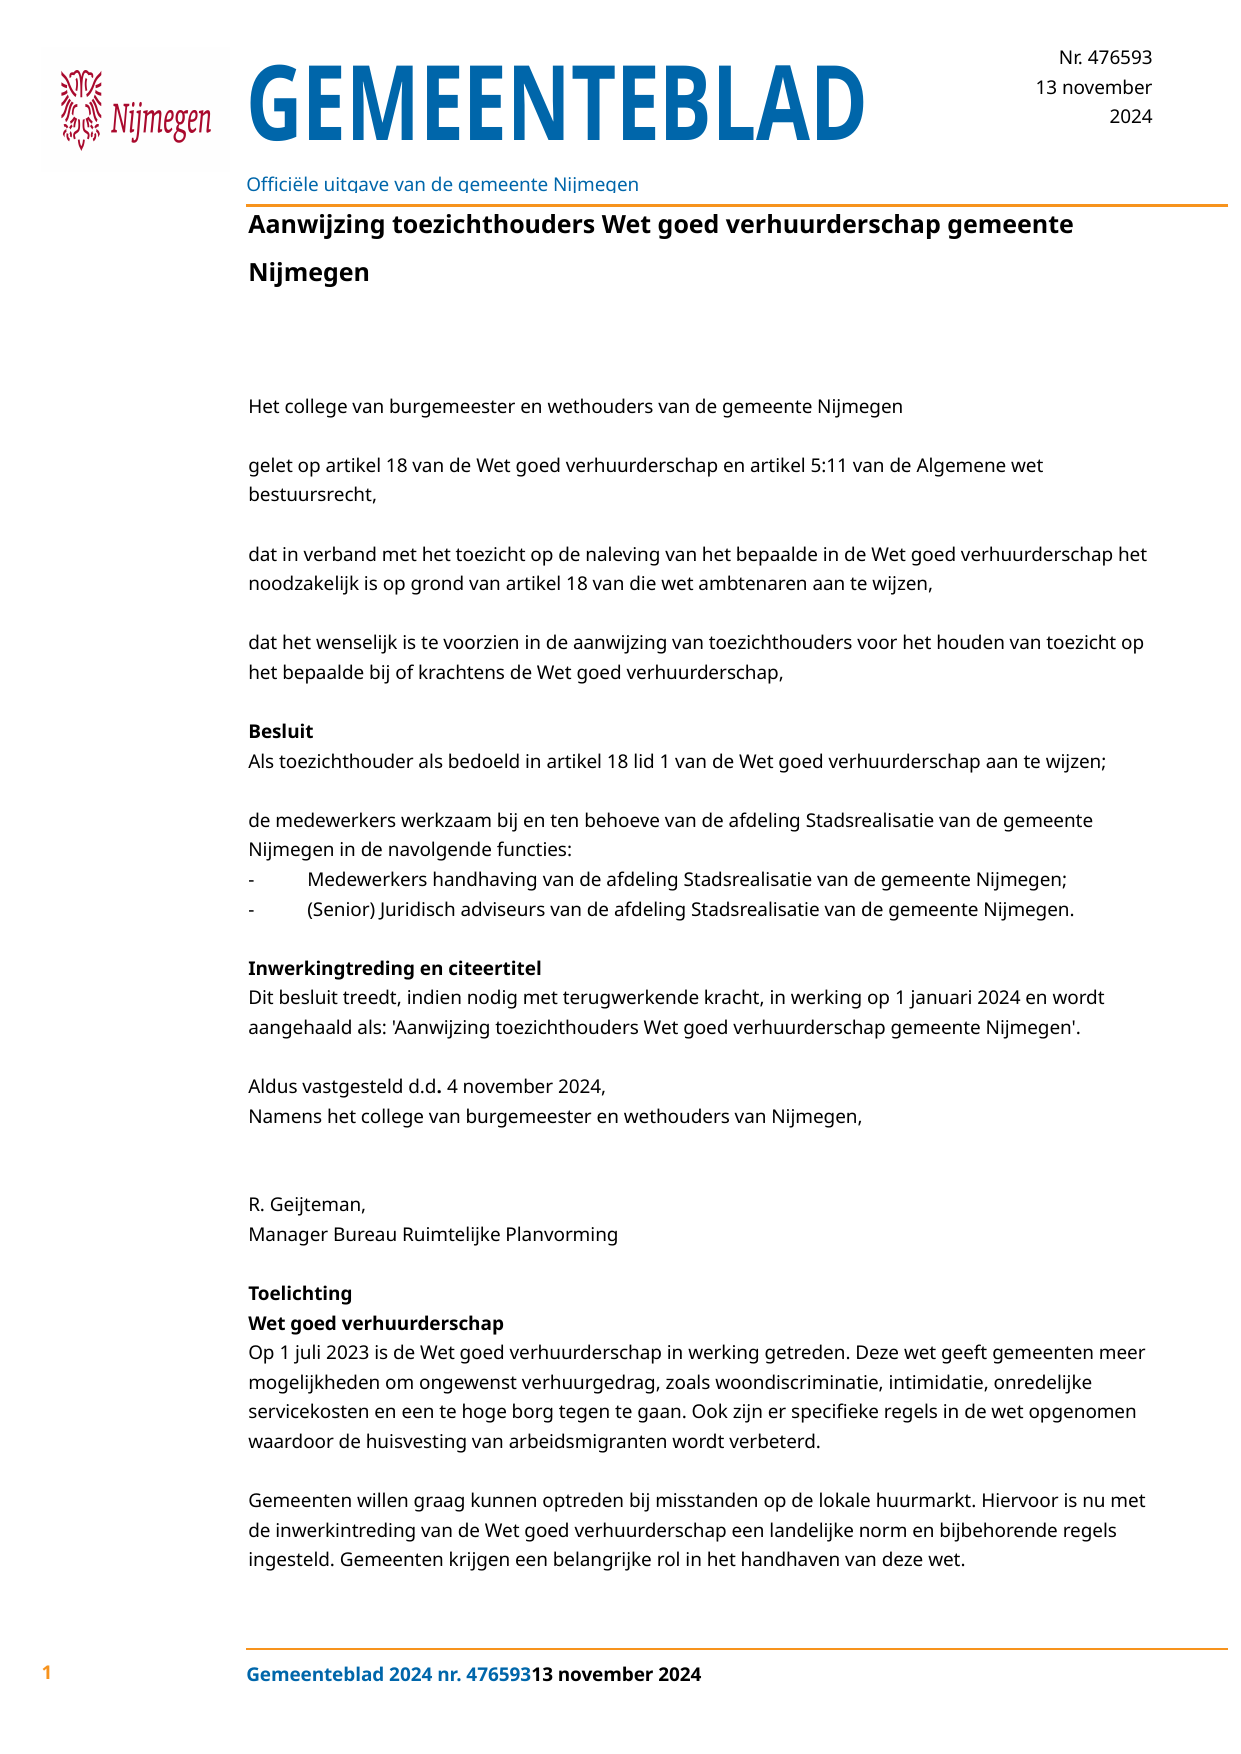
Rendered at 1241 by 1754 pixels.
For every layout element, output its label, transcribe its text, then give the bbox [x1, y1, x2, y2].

text Besluit [248, 718, 1152, 744]
text Het college van burgemeester en wethouders van de gemeente Nijmegen [248, 393, 1152, 419]
text dat het wenselijk is te voorzien in de aanwijzing van toezichthouders voor het houden van toezicht op het bepaalde bij of krachtens de Wet goed verhuurderschap, [248, 629, 1152, 685]
text Namens het college van burgemeester en wethouders van Nijmegen, [248, 1103, 1152, 1129]
text Dit besluit treedt, indien nodig met terugwerkende kracht, in werking op 1 januari 2024 en wordt aangehaald als: 'Aanwijzing toezichthouders Wet goed verhuurderschap gemeente Nijmegen'. [248, 984, 1152, 1040]
text Toelichting [248, 1280, 1152, 1306]
list Medewerkers handhaving van de afdeling Stadsrealisatie van de gemeente Nijmegen; [248, 866, 1152, 892]
text Aldus vastgesteld d.d. 4 november 2024, [248, 1073, 1152, 1099]
picture [41, 47, 231, 172]
text Inwerkingtreding en citeertitel [248, 955, 1152, 981]
text Wet goed verhuurderschap [248, 1310, 1152, 1336]
text dat in verband met het toezicht op de naleving van het bepaalde in de Wet goed verhuurderschap het noodzakelijk is op grond van artikel 18 van die wet ambtenaren aan te wijzen, [248, 541, 1152, 596]
text Gemeenten willen graag kunnen optreden bij misstanden op de lokale huurmarkt. Hiervoor is nu met de inwerkintreding van de Wet goed verhuurderschap een landelijke norm en bijbehorende regels ingesteld. Gemeenten krijgen een belangrijke rol in het handhaven van deze wet. [248, 1487, 1152, 1572]
text de medewerkers werkzaam bij en ten behoeve van de afdeling Stadsrealisatie van de gemeente Nijmegen in de navolgende functies: [248, 807, 1152, 862]
list (Senior) Juridisch adviseurs van de afdeling Stadsrealisatie van de gemeente Nijmegen. [248, 896, 1152, 922]
text R. Geijteman, [248, 1192, 1152, 1217]
text Als toezichthouder als bedoeld in artikel 18 lid 1 van de Wet goed verhuurderschap aan te wijzen; [248, 748, 1152, 774]
text gelet op artikel 18 van de Wet goed verhuurderschap en artikel 5:11 van de Algemene wet bestuursrecht, [248, 452, 1152, 507]
text Op 1 juli 2023 is de Wet goed verhuurderschap in werking getreden. Deze wet geeft gemeenten meer mogelijkheden om ongewenst verhuurgedrag, zoals woondiscriminatie, intimidatie, onredelijke servicekosten en een te hoge borg tegen te gaan. Ook zijn er specifieke regels in de wet opgenomen waardoor de huisvesting van arbeidsmigranten wordt verbeterd. [248, 1339, 1152, 1454]
text Aanwijzing toezichthouders Wet goed verhuurderschap gemeente Nijmegen [248, 207, 1152, 288]
text Manager Bureau Ruimtelijke Planvorming [248, 1221, 1152, 1247]
